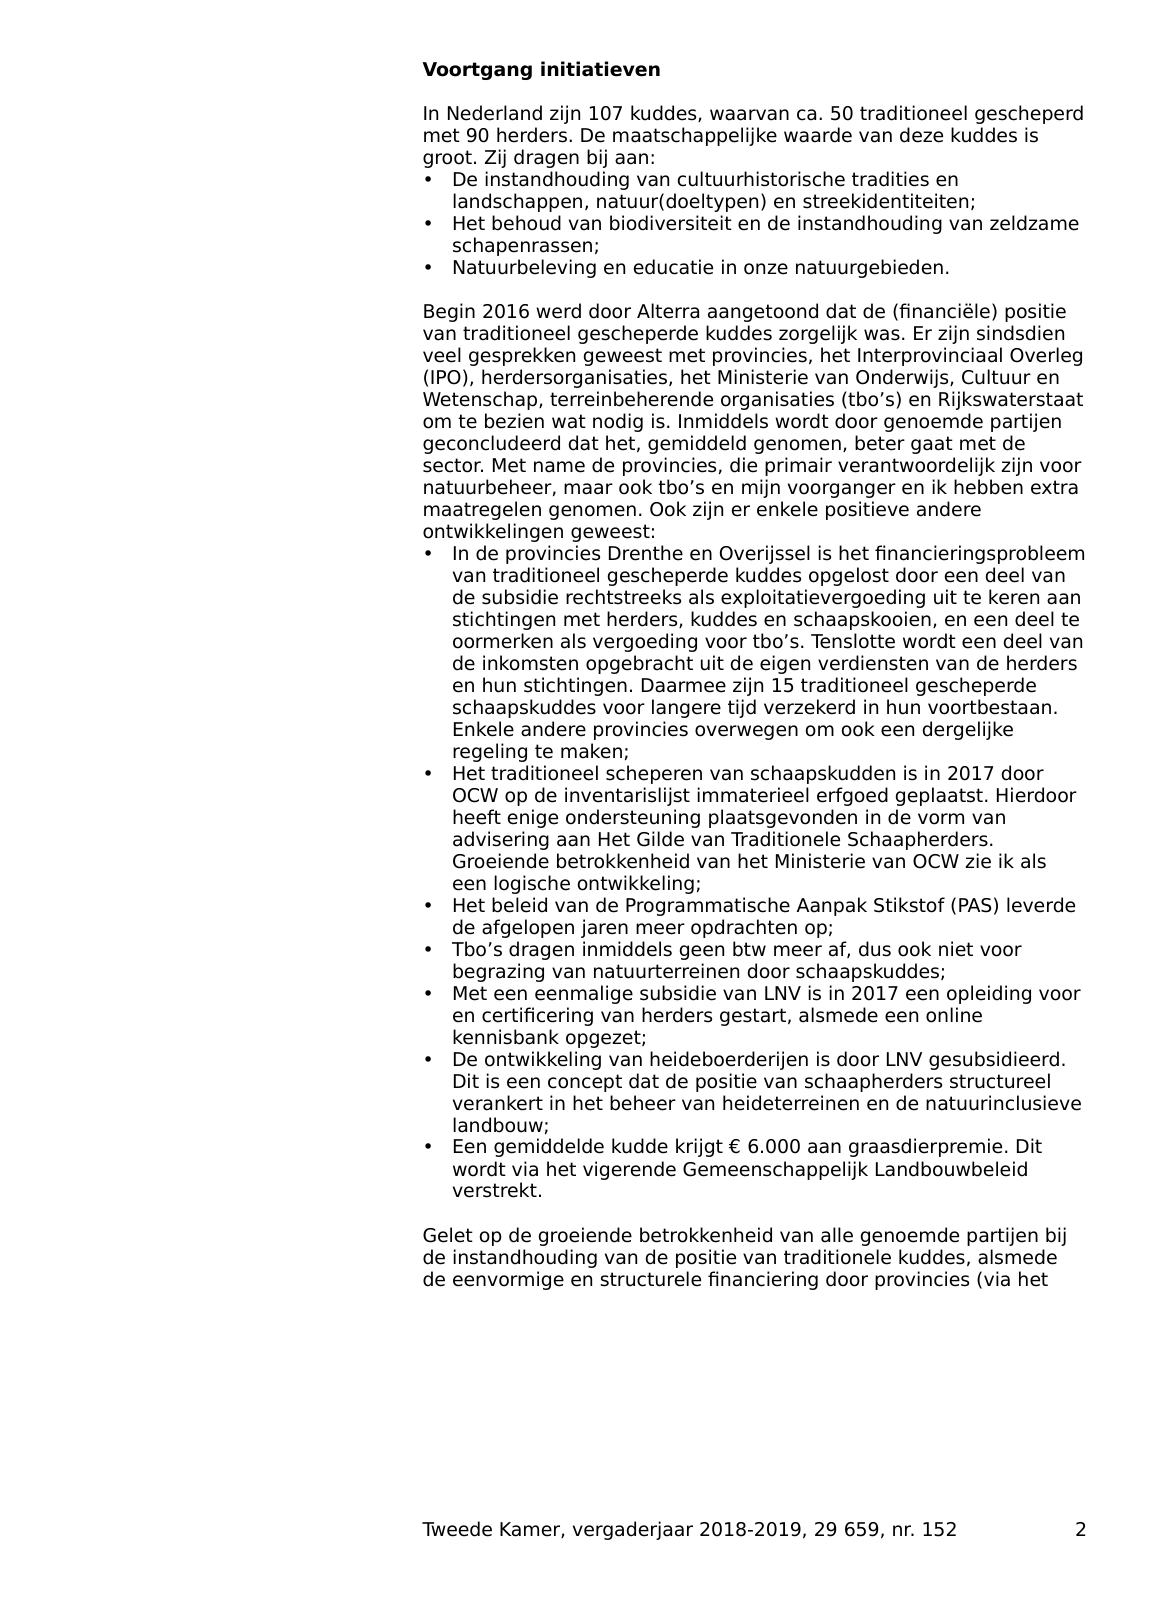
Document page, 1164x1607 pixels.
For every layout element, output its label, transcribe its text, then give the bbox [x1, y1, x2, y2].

text Gelet op de groeiende betrokkenheid van alle genoemde partijen bij de instandhouding van de positie van traditionele kuddes, alsmede de eenvormige en structurele financiering door provincies (via het [422, 1224, 1087, 1291]
text • In de provincies Drenthe en Overijssel is het financieringsprobleem van traditioneel gescheperde kuddes opgelost door een deel van de subsidie rechtstreeks als exploitatievergoeding uit te keren aan stichtingen met herders, kuddes en schaapskooien, en een deel te oormerken als vergoeding voor tbo’s. Tenslotte wordt een deel van de inkomsten opgebracht uit de eigen verdiensten van de herders en hun stichtingen. Daarmee zijn 15 traditioneel gescheperde schaapskuddes voor langere tijd verzekerd in hun voortbestaan. Enkele andere provincies overwegen om ook een dergelijke regeling te maken; [422, 543, 1087, 763]
text • De ontwikkeling van heideboerderijen is door LNV gesubsidieerd. Dit is een concept dat de positie van schaapherders structureel verankert in het beheer van heideterreinen en de natuurinclusieve landbouw; [422, 1048, 1087, 1136]
text • Een gemiddelde kudde krijgt € 6.000 aan graasdierpremie. Dit wordt via het vigerende Gemeenschappelijk Landbouwbeleid verstrekt. [422, 1136, 1087, 1202]
text • Het behoud van biodiversiteit en de instandhouding van zeldzame schapenrassen; [422, 213, 1087, 257]
text • De instandhouding van cultuurhistorische tradities en landschappen, natuur(doeltypen) en streekidentiteiten; [422, 169, 1087, 213]
text Begin 2016 werd door Alterra aangetoond dat de (financiële) positie van traditioneel gescheperde kuddes zorgelijk was. Er zijn sindsdien veel gesprekken geweest met provincies, het Interprovinciaal Overleg (IPO), herdersorganisaties, het Ministerie van Onderwijs, Cultuur en Wetenschap, terreinbeherende organisaties (tbo’s) en Rijkswaterstaat om te bezien wat nodig is. Inmiddels wordt door genoemde partijen geconcludeerd dat het, gemiddeld genomen, beter gaat met de sector. Met name de provincies, die primair verantwoordelijk zijn voor natuurbeheer, maar ook tbo’s en mijn voorganger en ik hebben extra maatregelen genomen. Ook zijn er enkele positieve andere ontwikkelingen geweest: [422, 301, 1087, 543]
text In Nederland zijn 107 kuddes, waarvan ca. 50 traditioneel gescheperd met 90 herders. De maatschappelijke waarde van deze kuddes is groot. Zij dragen bij aan: [422, 103, 1087, 169]
text • Natuurbeleving en educatie in onze natuurgebieden. [422, 257, 1087, 279]
subtitle Voortgang initiatieven [422, 59, 1087, 81]
text • Tbo’s dragen inmiddels geen btw meer af, dus ook niet voor begrazing van natuurterreinen door schaapskuddes; [422, 939, 1087, 983]
text • Het traditioneel scheperen van schaapskudden is in 2017 door OCW op de inventarislijst immaterieel erfgoed geplaatst. Hierdoor heeft enige ondersteuning plaatsgevonden in de vorm van advisering aan Het Gilde van Traditionele Schaapherders. Groeiende betrokkenheid van het Ministerie van OCW zie ik als een logische ontwikkeling; [422, 763, 1087, 895]
text • Met een eenmalige subsidie van LNV is in 2017 een opleiding voor en certificering van herders gestart, alsmede een online kennisbank opgezet; [422, 983, 1087, 1048]
text • Het beleid van de Programmatische Aanpak Stikstof (PAS) leverde de afgelopen jaren meer opdrachten op; [422, 895, 1087, 939]
